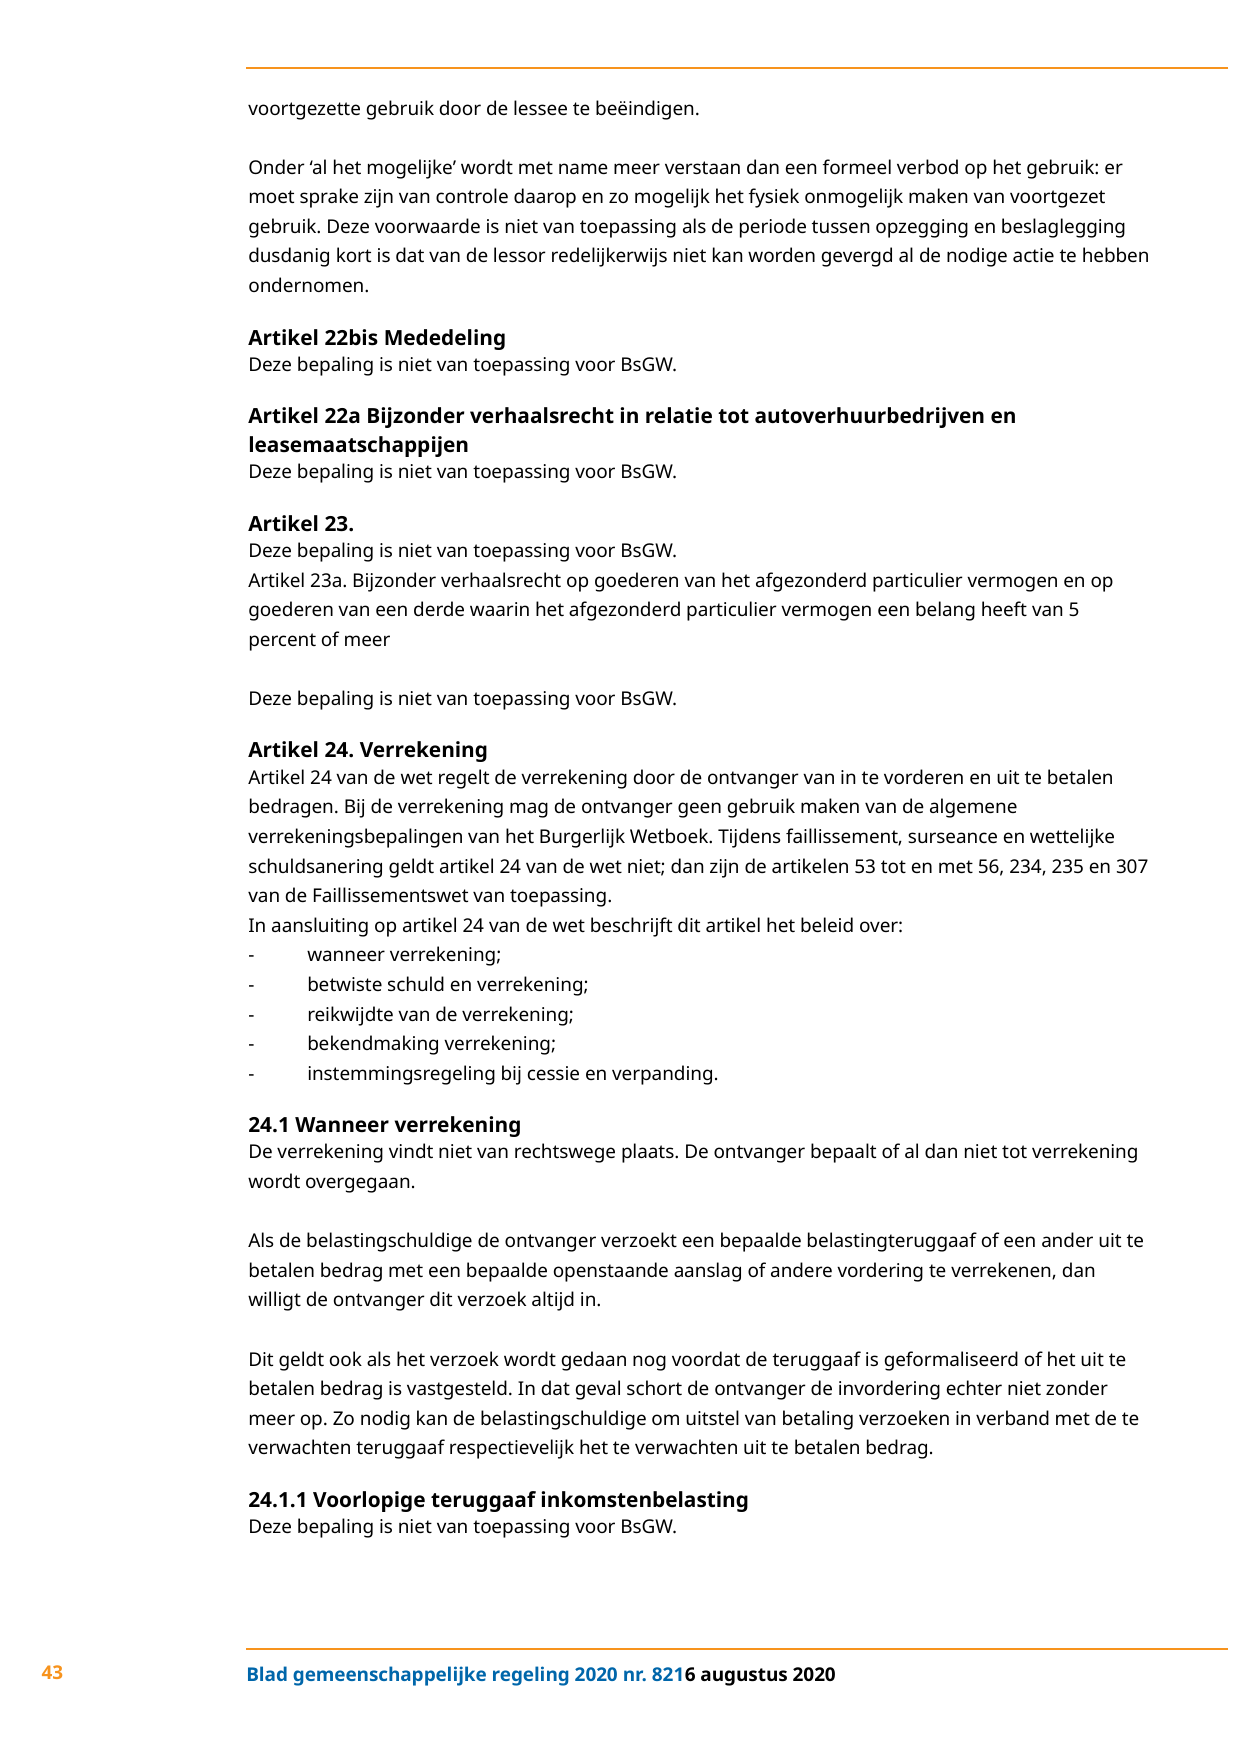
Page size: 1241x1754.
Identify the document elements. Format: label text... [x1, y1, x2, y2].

text 24.1.1 Voorlopige teruggaaf inkomstenbelasting [248, 1485, 1152, 1513]
text Deze bepaling is niet van toepassing voor BsGW. [248, 685, 1152, 711]
picture [41, 47, 231, 172]
list wanneer verrekening; [248, 942, 1152, 967]
text De verrekening vindt niet van rechtswege plaats. De ontvanger bepaalt of al dan niet tot verrekening wordt overgegaan. [248, 1139, 1152, 1194]
text 24.1 Wanneer verrekening [248, 1110, 1152, 1139]
text Artikel 22a Bijzonder verhaalsrecht in relatie tot autoverhuurbedrijven en leasemaatschappijen [248, 402, 1152, 458]
text Als de belastingschuldige de ontvanger verzoekt een bepaalde belastingteruggaaf of een ander uit te betalen bedrag met een bepaalde openstaande aanslag of andere vordering te verrekenen, dan willigt de ontvanger dit verzoek altijd in. [248, 1227, 1152, 1312]
list instemmingsregeling bij cessie en verpanding. [248, 1060, 1152, 1086]
text Dit geldt ook als het verzoek wordt gedaan nog voordat de teruggaaf is geformaliseerd of het uit te betalen bedrag is vastgesteld. In dat geval schort de ontvanger de invordering echter niet zonder meer op. Zo nodig kan de belastingschuldige om uitstel van betaling verzoeken in verband met de te verwachten teruggaaf respectievelijk het te verwachten uit te betalen bedrag. [248, 1346, 1152, 1460]
text voortgezette gebruik door de lessee te beëindigen. [248, 95, 1152, 121]
text Artikel 24. Verrekening [248, 736, 1152, 764]
text Onder ‘al het mogelijke’ wordt met name meer verstaan dan een formeel verbod op het gebruik: er moet sprake zijn van controle daarop en zo mogelijk het fysiek onmogelijk maken van voortgezet gebruik. Deze voorwaarde is niet van toepassing als de periode tussen opzegging en beslaglegging dusdanig kort is dat van de lessor redelijkerwijs niet kan worden gevergd al de nodige actie te hebben ondernomen. [248, 154, 1152, 298]
list betwiste schuld en verrekening; [248, 971, 1152, 997]
text In aansluiting op artikel 24 van de wet beschrijft dit artikel het beleid over: [248, 912, 1152, 938]
text Artikel 22bis Mededeling [248, 323, 1152, 351]
text Deze bepaling is niet van toepassing voor BsGW. [248, 537, 1152, 563]
text Deze bepaling is niet van toepassing voor BsGW. [248, 458, 1152, 484]
text Artikel 23. [248, 509, 1152, 537]
text Artikel 24 van de wet regelt de verrekening door de ontvanger van in te vorderen en uit te betalen bedragen. Bij de verrekening mag de ontvanger geen gebruik maken van de algemene verrekeningsbepalingen van het Burgerlijk Wetboek. Tijdens faillissement, surseance en wettelijke schuldsanering geldt artikel 24 van de wet niet; dan zijn de artikelen 53 tot en met 56, 234, 235 en 307 van de Faillissementswet van toepassing. [248, 764, 1152, 908]
text Deze bepaling is niet van toepassing voor BsGW. [248, 1513, 1152, 1539]
text Deze bepaling is niet van toepassing voor BsGW. [248, 351, 1152, 377]
list reikwijdte van de verrekening; [248, 1001, 1152, 1026]
list bekendmaking verrekening; [248, 1030, 1152, 1056]
text Artikel 23a. Bijzonder verhaalsrecht op goederen van het afgezonderd particulier vermogen en op goederen van een derde waarin het afgezonderd particulier vermogen een belang heeft van 5 percent of meer [248, 567, 1152, 652]
